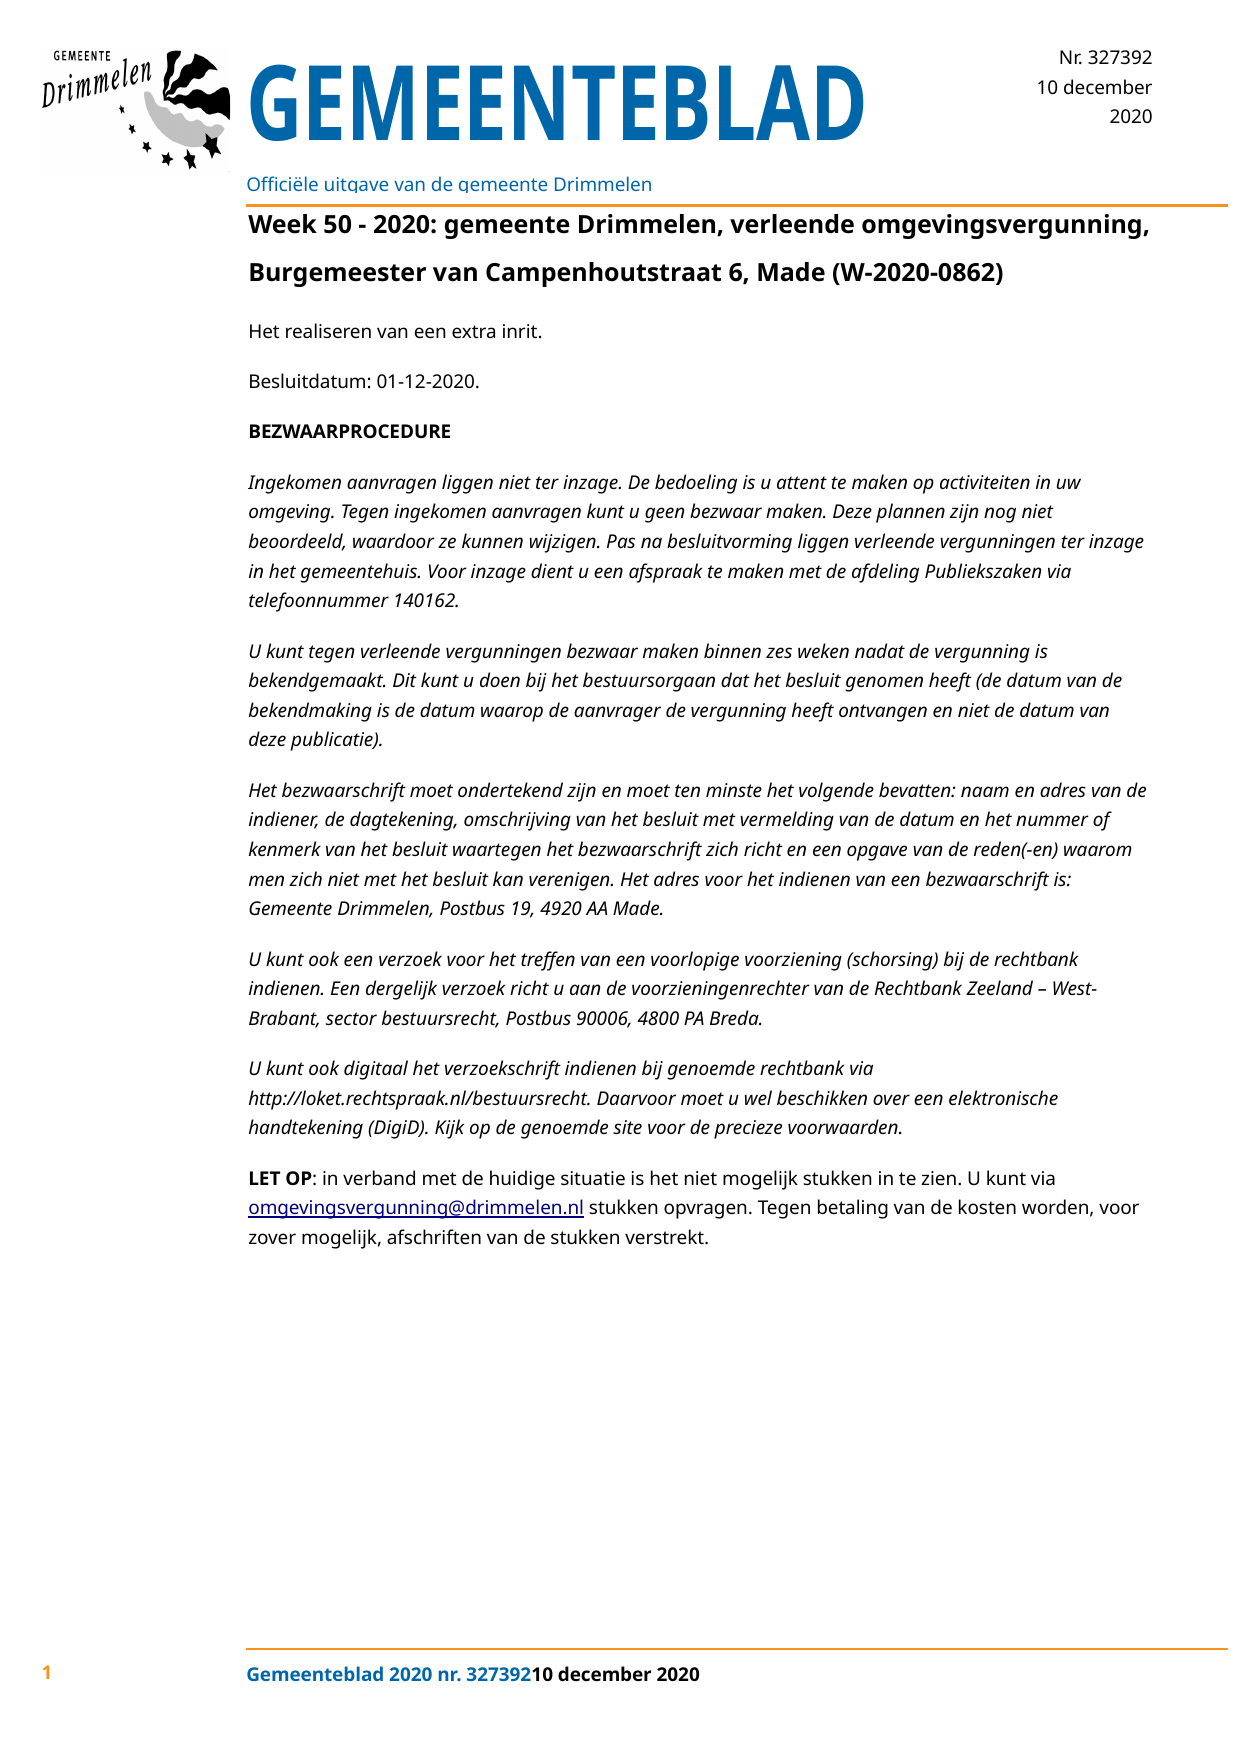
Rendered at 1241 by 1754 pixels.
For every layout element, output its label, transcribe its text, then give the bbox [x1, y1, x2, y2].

text Het bezwaarschrift moet ondertekend zijn en moet ten minste het volgende bevatten: naam en adres van de indiener, de dagtekening, omschrijving van het besluit met vermelding van de datum en het nummer of kenmerk van het besluit waartegen het bezwaarschrift zich richt en een opgave van de reden(-en) waarom men zich niet met het besluit kan verenigen. Het adres voor het indienen van een bezwaarschrift is: Gemeente Drimmelen, Postbus 19, 4920 AA Made. [248, 777, 1152, 921]
text LET OP: in verband met de huidige situatie is het niet mogelijk stukken in te zien. U kunt via omgevingsvergunning@drimmelen.nl stukken opvragen. Tegen betaling van de kosten worden, voor zover mogelijk, afschriften van de stukken verstrekt. [248, 1165, 1152, 1250]
text Besluitdatum: 01-12-2020. [248, 368, 1152, 394]
text Week 50 - 2020: gemeente Drimmelen, verleende omgevingsvergunning, Burgemeester van Campenhoutstraat 6, Made (W-2020-0862) [248, 207, 1152, 288]
picture [41, 47, 231, 172]
text U kunt ook een verzoek voor het treffen van een voorlopige voorziening (schorsing) bij de rechtbank indienen. Een dergelijk verzoek richt u aan de voorzieningenrechter van de Rechtbank Zeeland – West-Brabant, sector bestuursrecht, Postbus 90006, 4800 PA Breda. [248, 946, 1152, 1031]
text U kunt tegen verleende vergunningen bezwaar maken binnen zes weken nadat de vergunning is bekendgemaakt. Dit kunt u doen bij het bestuursorgaan dat het besluit genomen heeft (de datum van de bekendmaking is de datum waarop de aanvrager de vergunning heeft ontvangen en niet de datum van deze publicatie). [248, 638, 1152, 752]
text U kunt ook digitaal het verzoekschrift indienen bij genoemde rechtbank via http://loket.rechtspraak.nl/bestuursrecht. Daarvoor moet u wel beschikken over een elektronische handtekening (DigiD). Kijk op de genoemde site voor de precieze voorwaarden. [248, 1055, 1152, 1140]
text BEZWAARPROCEDURE [248, 419, 1152, 444]
text Het realiseren van een extra inrit. [248, 318, 1152, 344]
text Ingekomen aanvragen liggen niet ter inzage. De bedoeling is u attent te maken op activiteiten in uw omgeving. Tegen ingekomen aanvragen kunt u geen bezwaar maken. Deze plannen zijn nog niet beoordeeld, waardoor ze kunnen wijzigen. Pas na besluitvorming liggen verleende vergunningen ter inzage in het gemeentehuis. Voor inzage dient u een afspraak te maken met de afdeling Publiekszaken via telefoonnummer 140162. [248, 469, 1152, 613]
